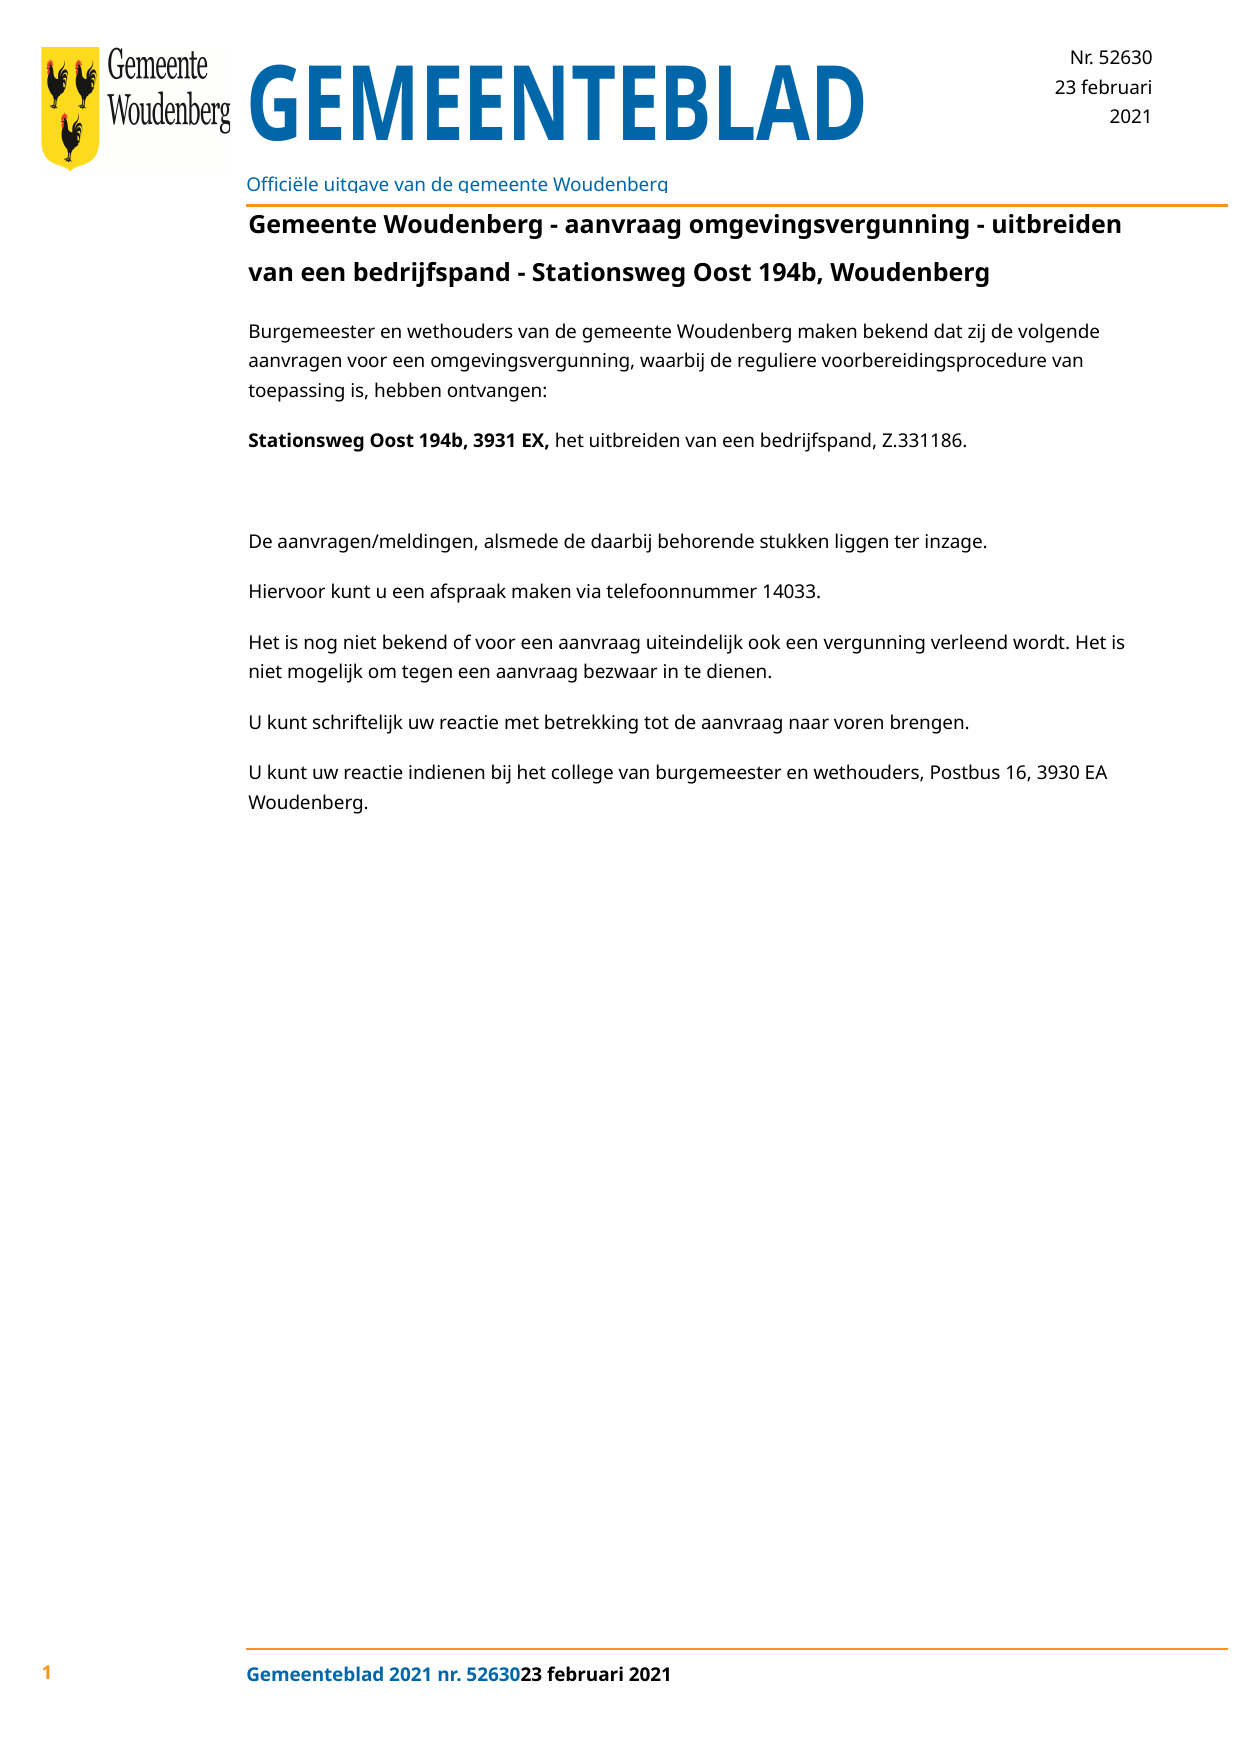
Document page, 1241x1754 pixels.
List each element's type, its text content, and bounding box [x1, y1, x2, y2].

text U kunt schriftelijk uw reactie met betrekking tot de aanvraag naar voren brengen. [248, 709, 1152, 735]
text Het is nog niet bekend of voor een aanvraag uiteindelijk ook een vergunning verleend wordt. Het is niet mogelijk om tegen een aanvraag bezwaar in te dienen. [248, 629, 1152, 684]
picture [41, 47, 231, 172]
text Stationsweg Oost 194b, 3931 EX, het uitbreiden van een bedrijfspand, Z.331186. [248, 427, 1152, 453]
text Gemeente Woudenberg - aanvraag omgevingsvergunning - uitbreiden van een bedrijfspand - Stationsweg Oost 194b, Woudenberg [248, 207, 1152, 288]
text Hiervoor kunt u een afspraak maken via telefoonnummer 14033. [248, 579, 1152, 604]
text Burgemeester en wethouders van de gemeente Woudenberg maken bekend dat zij de volgende aanvragen voor een omgevingsvergunning, waarbij de reguliere voorbereidingsprocedure van toepassing is, hebben ontvangen: [248, 318, 1152, 403]
text U kunt uw reactie indienen bij het college van burgemeester en wethouders, Postbus 16, 3930 EA Woudenberg. [248, 759, 1152, 815]
text De aanvragen/meldingen, alsmede de daarbij behorende stukken liggen ter inzage. [248, 528, 1152, 554]
